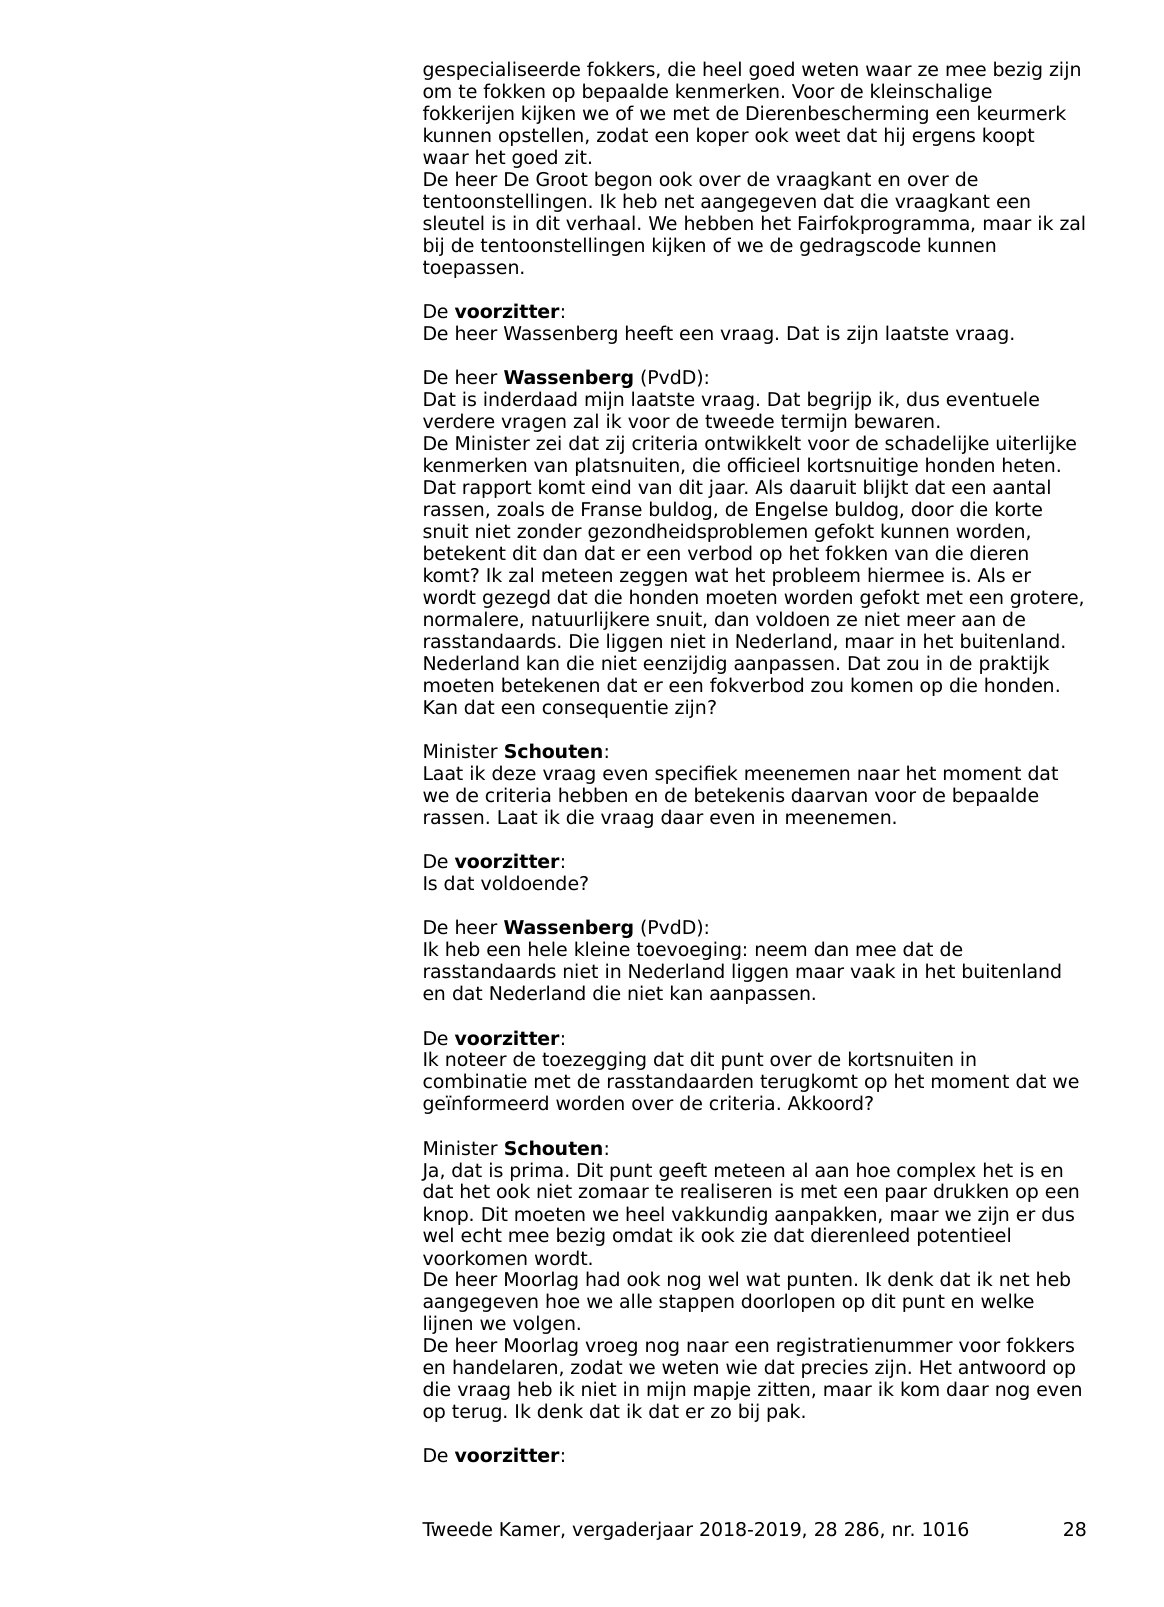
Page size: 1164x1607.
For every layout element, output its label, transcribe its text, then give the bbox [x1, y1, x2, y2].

text Ik heb een hele kleine toevoeging: neem dan mee dat de rasstandaards niet in Nederland liggen maar vaak in het buitenland en dat Nederland die niet kan aanpassen. [422, 939, 1087, 1005]
text De heer De Groot begon ook over de vraagkant en over de tentoonstellingen. Ik heb net aangegeven dat die vraagkant een sleutel is in dit verhaal. We hebben het Fairfokprogramma, maar ik zal bij de tentoonstellingen kijken of we de gedragscode kunnen toepassen. [422, 169, 1087, 279]
text De voorzitter: [422, 1027, 1087, 1049]
text De heer Wassenberg (PvdD): [422, 917, 1087, 939]
text Minister Schouten: [422, 1137, 1087, 1159]
text Ja, dat is prima. Dit punt geeft meteen al aan hoe complex het is en dat het ook niet zomaar te realiseren is met een paar drukken op een knop. Dit moeten we heel vakkundig aanpakken, maar we zijn er dus wel echt mee bezig omdat ik ook zie dat dierenleed potentieel voorkomen wordt. [422, 1159, 1087, 1269]
text De Minister zei dat zij criteria ontwikkelt voor de schadelijke uiterlijke kenmerken van platsnuiten, die officieel kortsnuitige honden heten. Dat rapport komt eind van dit jaar. Als daaruit blijkt dat een aantal rassen, zoals de Franse buldog, de Engelse buldog, door die korte snuit niet zonder gezondheidsproblemen gefokt kunnen worden, betekent dit dan dat er een verbod op het fokken van die dieren komt? Ik zal meteen zeggen wat het probleem hiermee is. Als er wordt gezegd dat die honden moeten worden gefokt met een grotere, normalere, natuurlijkere snuit, dan voldoen ze niet meer aan de rasstandaards. Die liggen niet in Nederland, maar in het buitenland. Nederland kan die niet eenzijdig aanpassen. Dat zou in de praktijk moeten betekenen dat er een fokverbod zou komen op die honden. Kan dat een consequentie zijn? [422, 433, 1087, 719]
text Is dat voldoende? [422, 873, 1087, 895]
text Ik noteer de toezegging dat dit punt over de kortsnuiten in combinatie met de rasstandaarden terugkomt op het moment dat we geïnformeerd worden over de criteria. Akkoord? [422, 1049, 1087, 1115]
text De voorzitter: [422, 301, 1087, 323]
text De voorzitter: [422, 1445, 1087, 1467]
text De heer Wassenberg heeft een vraag. Dat is zijn laatste vraag. [422, 323, 1087, 345]
text De heer Wassenberg (PvdD): [422, 367, 1087, 389]
text Minister Schouten: [422, 741, 1087, 763]
text Dat is inderdaad mijn laatste vraag. Dat begrijp ik, dus eventuele verdere vragen zal ik voor de tweede termijn bewaren. [422, 389, 1087, 433]
text gespecialiseerde fokkers, die heel goed weten waar ze mee bezig zijn om te fokken op bepaalde kenmerken. Voor de kleinschalige fokkerijen kijken we of we met de Dierenbescherming een keurmerk kunnen opstellen, zodat een koper ook weet dat hij ergens koopt waar het goed zit. [422, 59, 1087, 169]
text De heer Moorlag had ook nog wel wat punten. Ik denk dat ik net heb aangegeven hoe we alle stappen doorlopen op dit punt en welke lijnen we volgen. [422, 1269, 1087, 1335]
text De heer Moorlag vroeg nog naar een registratienummer voor fokkers en handelaren, zodat we weten wie dat precies zijn. Het antwoord op die vraag heb ik niet in mijn mapje zitten, maar ik kom daar nog even op terug. Ik denk dat ik dat er zo bij pak. [422, 1335, 1087, 1423]
text Laat ik deze vraag even specifiek meenemen naar het moment dat we de criteria hebben en de betekenis daarvan voor de bepaalde rassen. Laat ik die vraag daar even in meenemen. [422, 763, 1087, 829]
text De voorzitter: [422, 851, 1087, 873]
